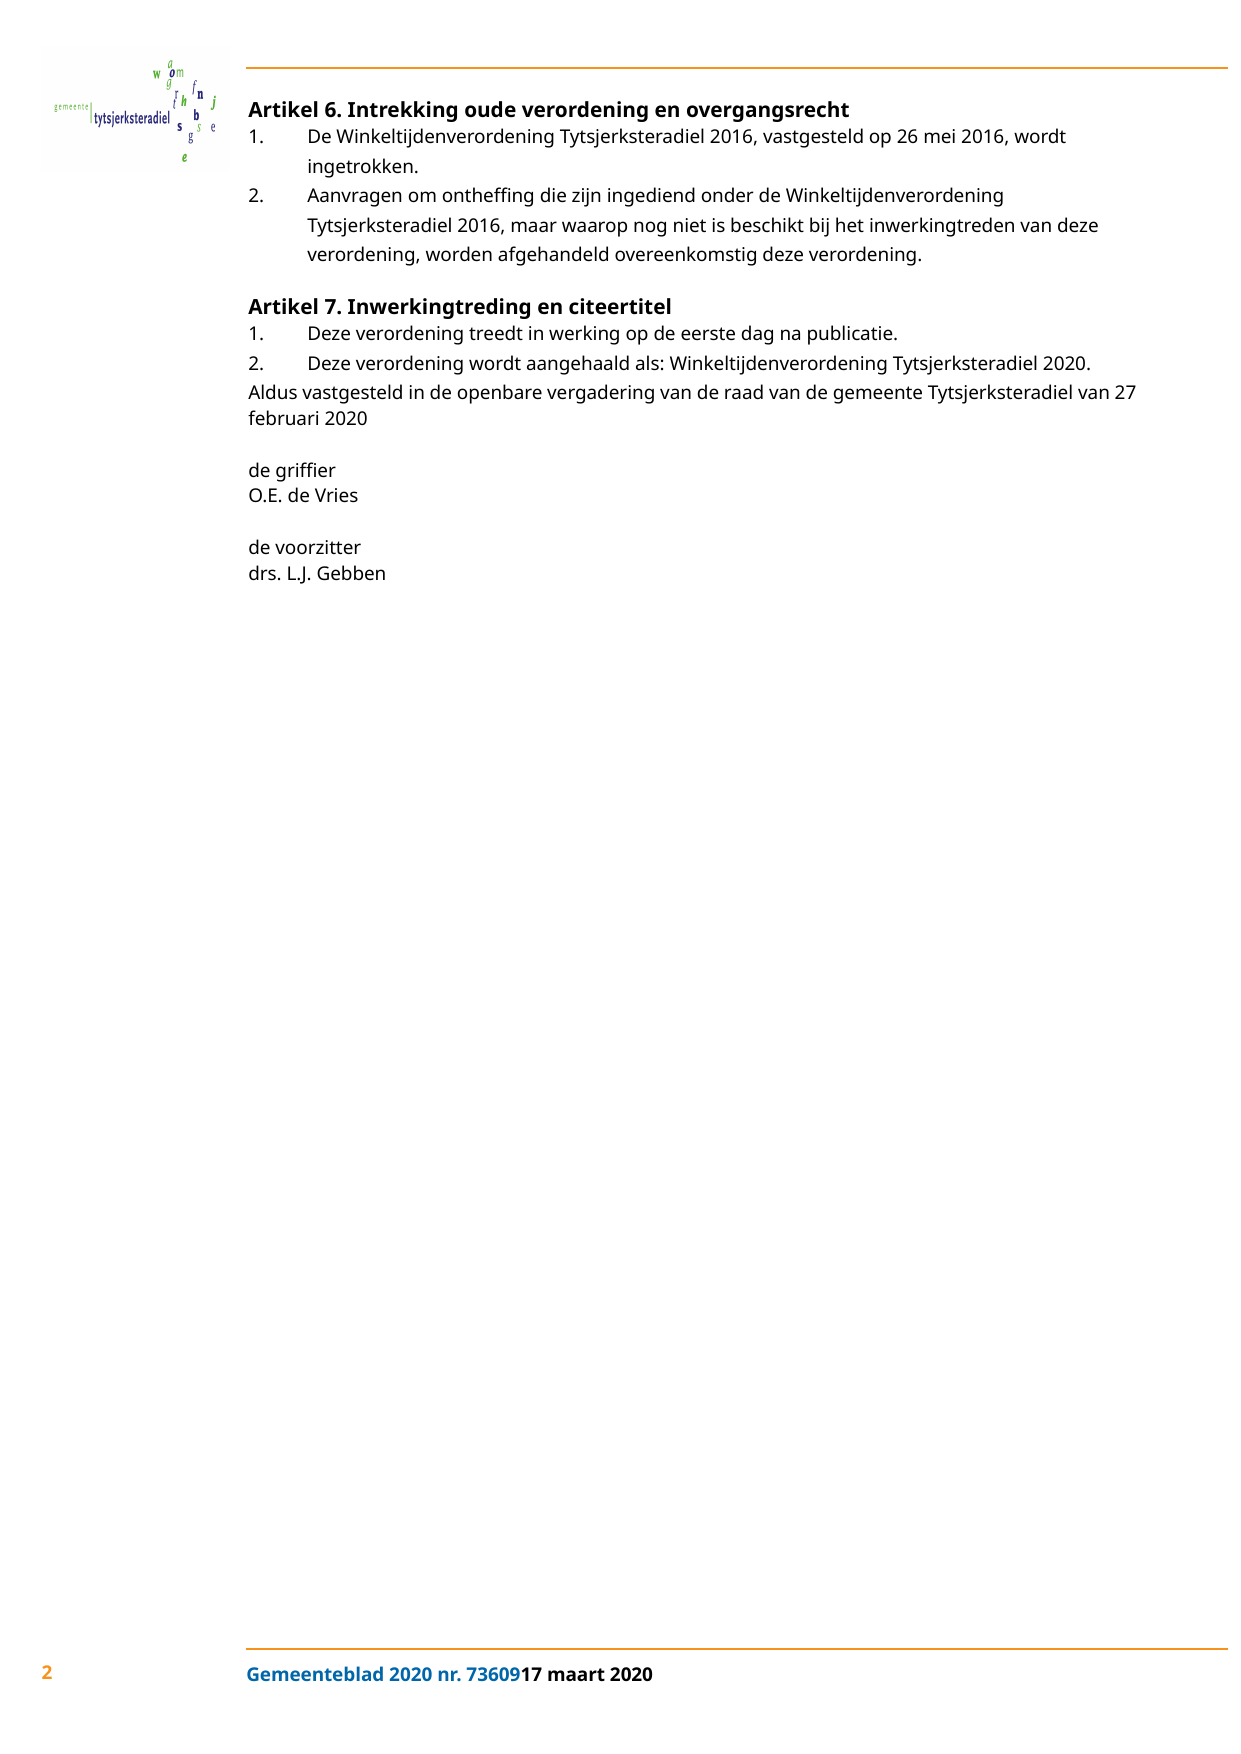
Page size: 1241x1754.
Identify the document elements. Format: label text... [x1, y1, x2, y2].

text de griffier [248, 457, 1152, 482]
text Aldus vastgesteld in de openbare vergadering van de raad van de gemeente Tytsjerksteradiel van 27 februari 2020 [248, 379, 1152, 431]
text O.E. de Vries [248, 482, 1152, 508]
text Artikel 7. Inwerkingtreding en citeertitel [248, 292, 1152, 320]
list Aanvragen om ontheffing die zijn ingediend onder de Winkeltijdenverordening Tytsjerksteradiel 2016, maar waarop nog niet is beschikt bij het inwerkingtreden van deze verordening, worden afgehandeld overeenkomstig deze verordening. [248, 182, 1152, 267]
list Deze verordening wordt aangehaald als: Winkeltijdenverordening Tytsjerksteradiel 2020. [248, 350, 1152, 376]
text drs. L.J. Gebben [248, 560, 1152, 585]
list De Winkeltijdenverordening Tytsjerksteradiel 2016, vastgesteld op 26 mei 2016, wordt ingetrokken. [248, 123, 1152, 178]
list Deze verordening treedt in werking op de eerste dag na publicatie. [248, 320, 1152, 346]
text de voorzitter [248, 534, 1152, 560]
text Artikel 6. Intrekking oude verordening en overgangsrecht [248, 95, 1152, 123]
picture [41, 47, 231, 172]
